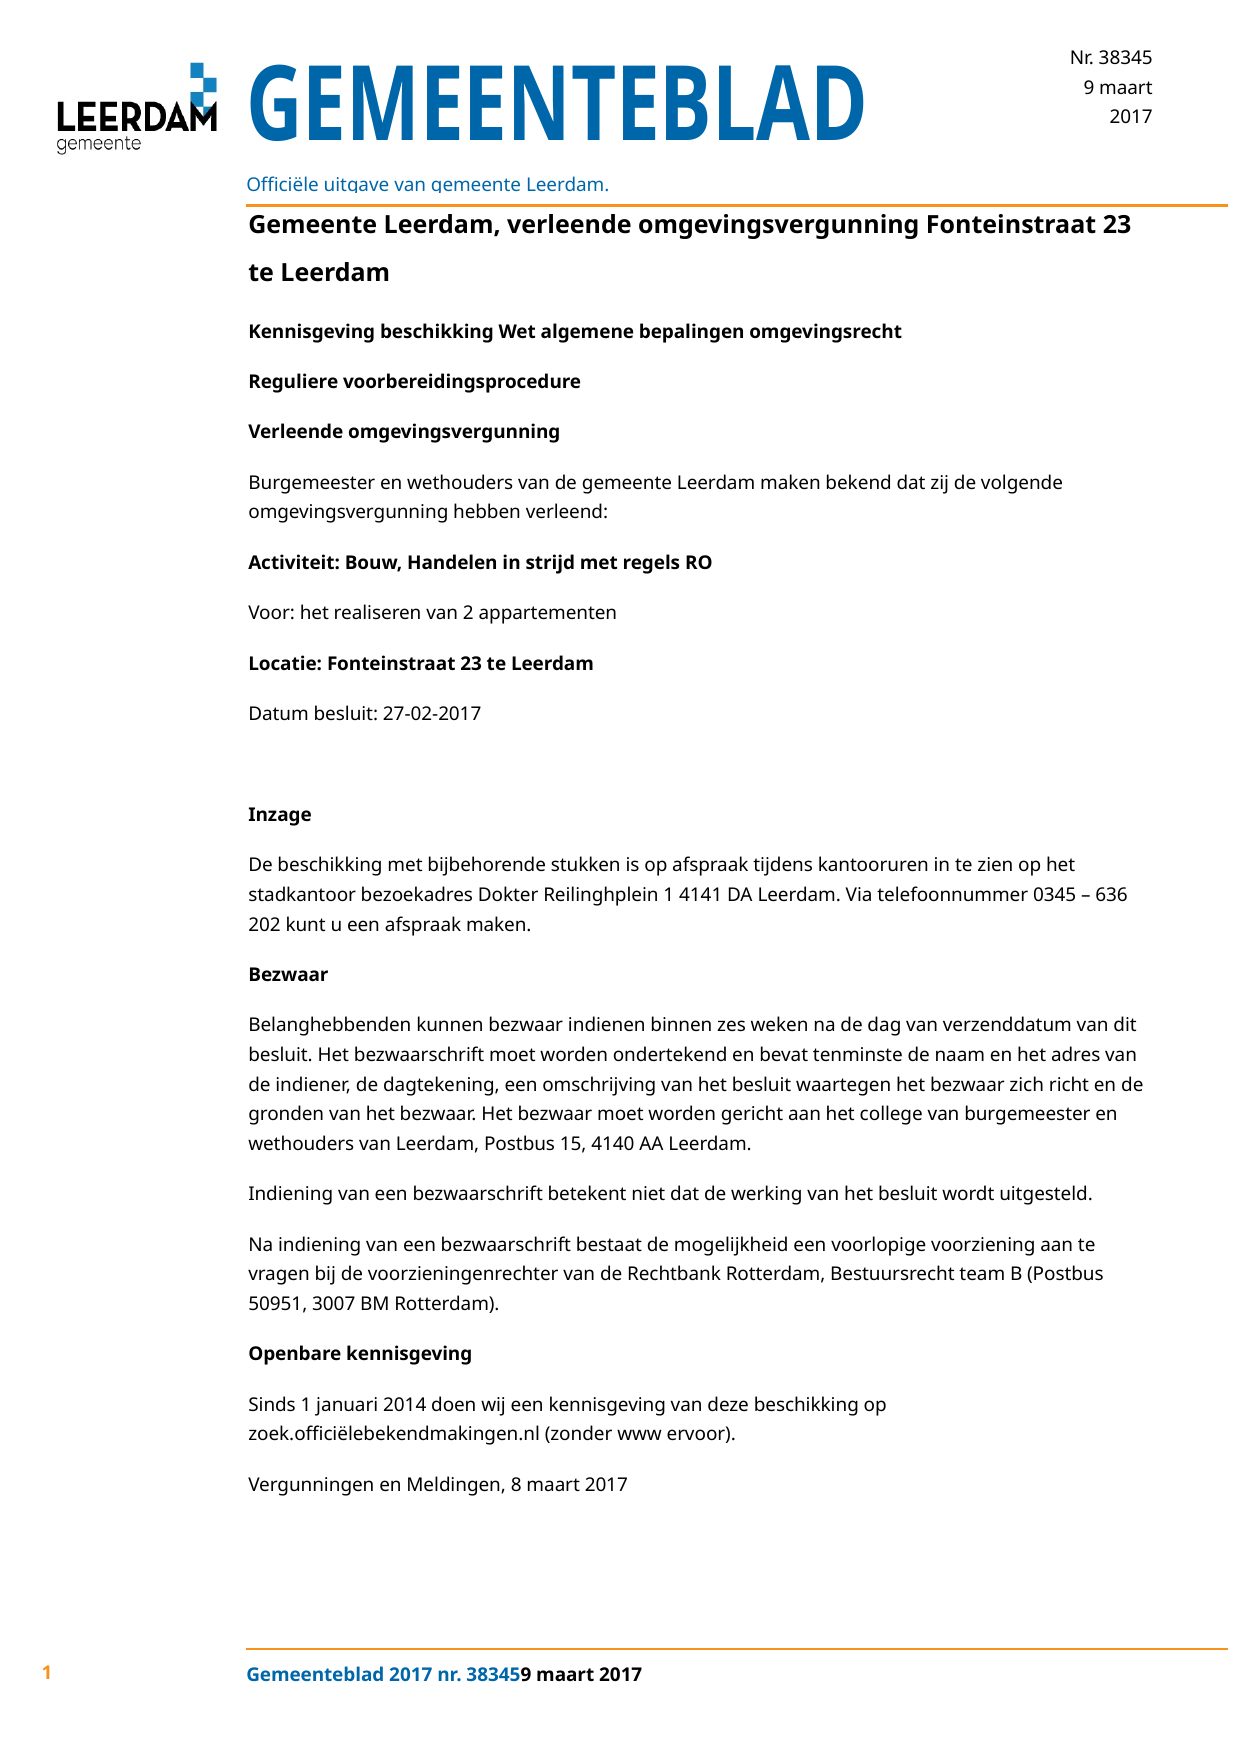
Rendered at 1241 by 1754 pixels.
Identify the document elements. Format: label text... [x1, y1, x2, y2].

text Burgemeester en wethouders van de gemeente Leerdam maken bekend dat zij de volgende omgevingsvergunning hebben verleend: [248, 469, 1152, 524]
text Belanghebbenden kunnen bezwaar indienen binnen zes weken na de dag van verzenddatum van dit besluit. Het bezwaarschrift moet worden ondertekend en bevat tenminste de naam en het adres van de indiener, de dagtekening, een omschrijving van het besluit waartegen het bezwaar zich richt en de gronden van het bezwaar. Het bezwaar moet worden gericht aan het college van burgemeester en wethouders van Leerdam, Postbus 15, 4140 AA Leerdam. [248, 1012, 1152, 1156]
text Inzage [248, 801, 1152, 827]
text Na indiening van een bezwaarschrift bestaat de mogelijkheid een voorlopige voorziening aan te vragen bij de voorzieningenrechter van de Rechtbank Rotterdam, Bestuursrecht team B (Postbus 50951, 3007 BM Rotterdam). [248, 1231, 1152, 1316]
text Reguliere voorbereidingsprocedure [248, 368, 1152, 394]
picture [41, 47, 231, 172]
text Kennisgeving beschikking Wet algemene bepalingen omgevingsrecht [248, 318, 1152, 344]
text Vergunningen en Meldingen, 8 maart 2017 [248, 1471, 1152, 1497]
text Locatie: Fonteinstraat 23 te Leerdam [248, 650, 1152, 676]
text Verleende omgevingsvergunning [248, 419, 1152, 444]
text Activiteit: Bouw, Handelen in strijd met regels RO [248, 549, 1152, 575]
text Voor: het realiseren van 2 appartementen [248, 599, 1152, 625]
text Gemeente Leerdam, verleende omgevingsvergunning Fonteinstraat 23 te Leerdam [248, 207, 1152, 288]
text Bezwaar [248, 961, 1152, 987]
text Sinds 1 januari 2014 doen wij een kennisgeving van deze beschikking op zoek.officiëlebekendmakingen.nl (zonder www ervoor). [248, 1391, 1152, 1446]
text De beschikking met bijbehorende stukken is op afspraak tijdens kantooruren in te zien op het stadkantoor bezoekadres Dokter Reilinghplein 1 4141 DA Leerdam. Via telefoonnummer 0345 – 636 202 kunt u een afspraak maken. [248, 852, 1152, 937]
text Datum besluit: 27-02-2017 [248, 700, 1152, 726]
text Openbare kennisgeving [248, 1340, 1152, 1366]
text Indiening van een bezwaarschrift betekent niet dat de werking van het besluit wordt uitgesteld. [248, 1180, 1152, 1206]
